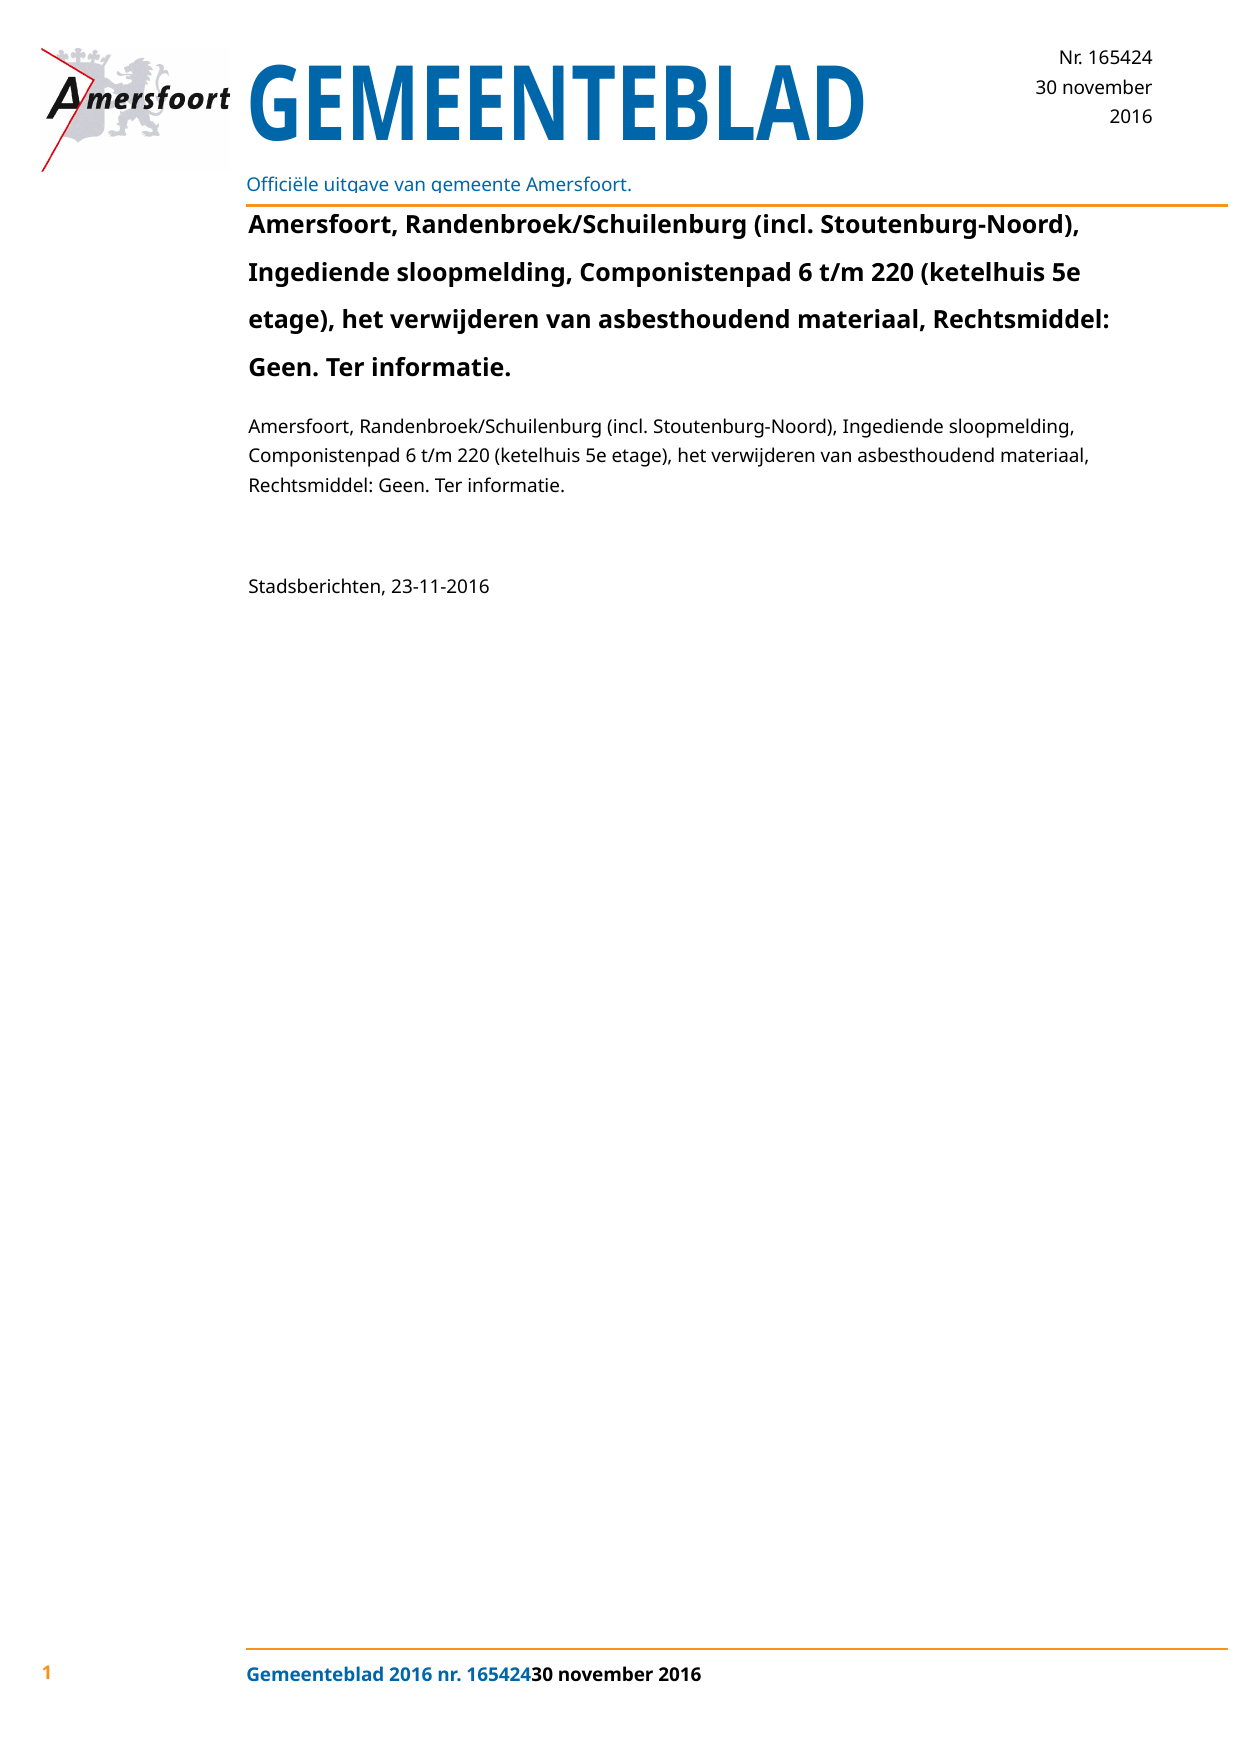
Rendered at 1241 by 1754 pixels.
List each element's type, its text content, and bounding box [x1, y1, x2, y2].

text Amersfoort, Randenbroek/Schuilenburg (incl. Stoutenburg-Noord), Ingediende sloopmelding, Componistenpad 6 t/m 220 (ketelhuis 5e etage), het verwijderen van asbesthoudend materiaal, Rechtsmiddel: Geen. Ter informatie. [248, 207, 1152, 384]
picture [41, 47, 231, 172]
text Amersfoort, Randenbroek/Schuilenburg (incl. Stoutenburg-Noord), Ingediende sloopmelding, Componistenpad 6 t/m 220 (ketelhuis 5e etage), het verwijderen van asbesthoudend materiaal, Rechtsmiddel: Geen. Ter informatie. [248, 413, 1152, 498]
text Stadsberichten, 23-11-2016 [248, 573, 1152, 599]
